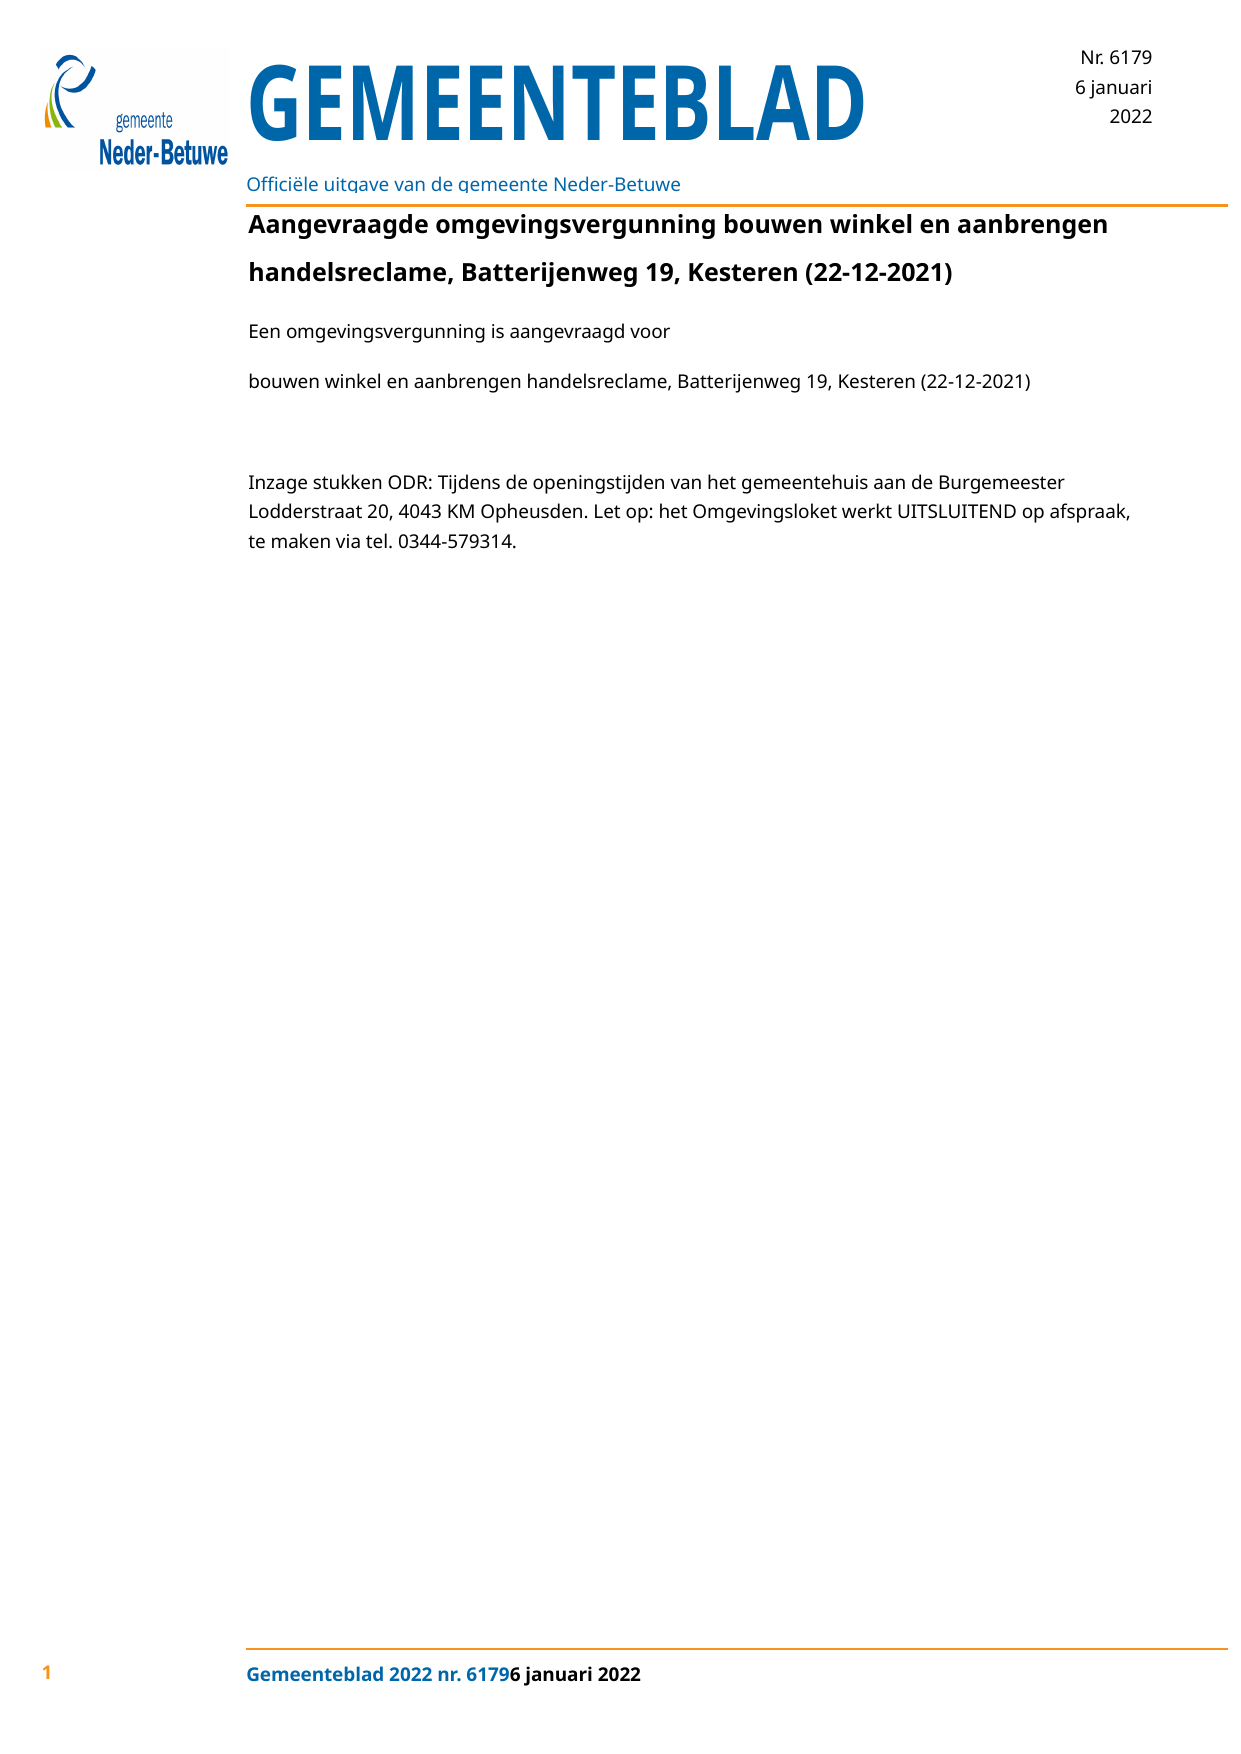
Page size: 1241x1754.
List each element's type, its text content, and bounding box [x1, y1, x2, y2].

text Inzage stukken ODR: Tijdens de openingstijden van het gemeentehuis aan de Burgemeester Lodderstraat 20, 4043 KM Opheusden. Let op: het Omgevingsloket werkt UITSLUITEND op afspraak, te maken via tel. 0344-579314. [248, 469, 1152, 554]
picture [41, 47, 231, 172]
text bouwen winkel en aanbrengen handelsreclame, Batterijenweg 19, Kesteren (22-12-2021) [248, 368, 1152, 394]
text Aangevraagde omgevingsvergunning bouwen winkel en aanbrengen handelsreclame, Batterijenweg 19, Kesteren (22-12-2021) [248, 207, 1152, 288]
text Een omgevingsvergunning is aangevraagd voor [248, 318, 1152, 344]
